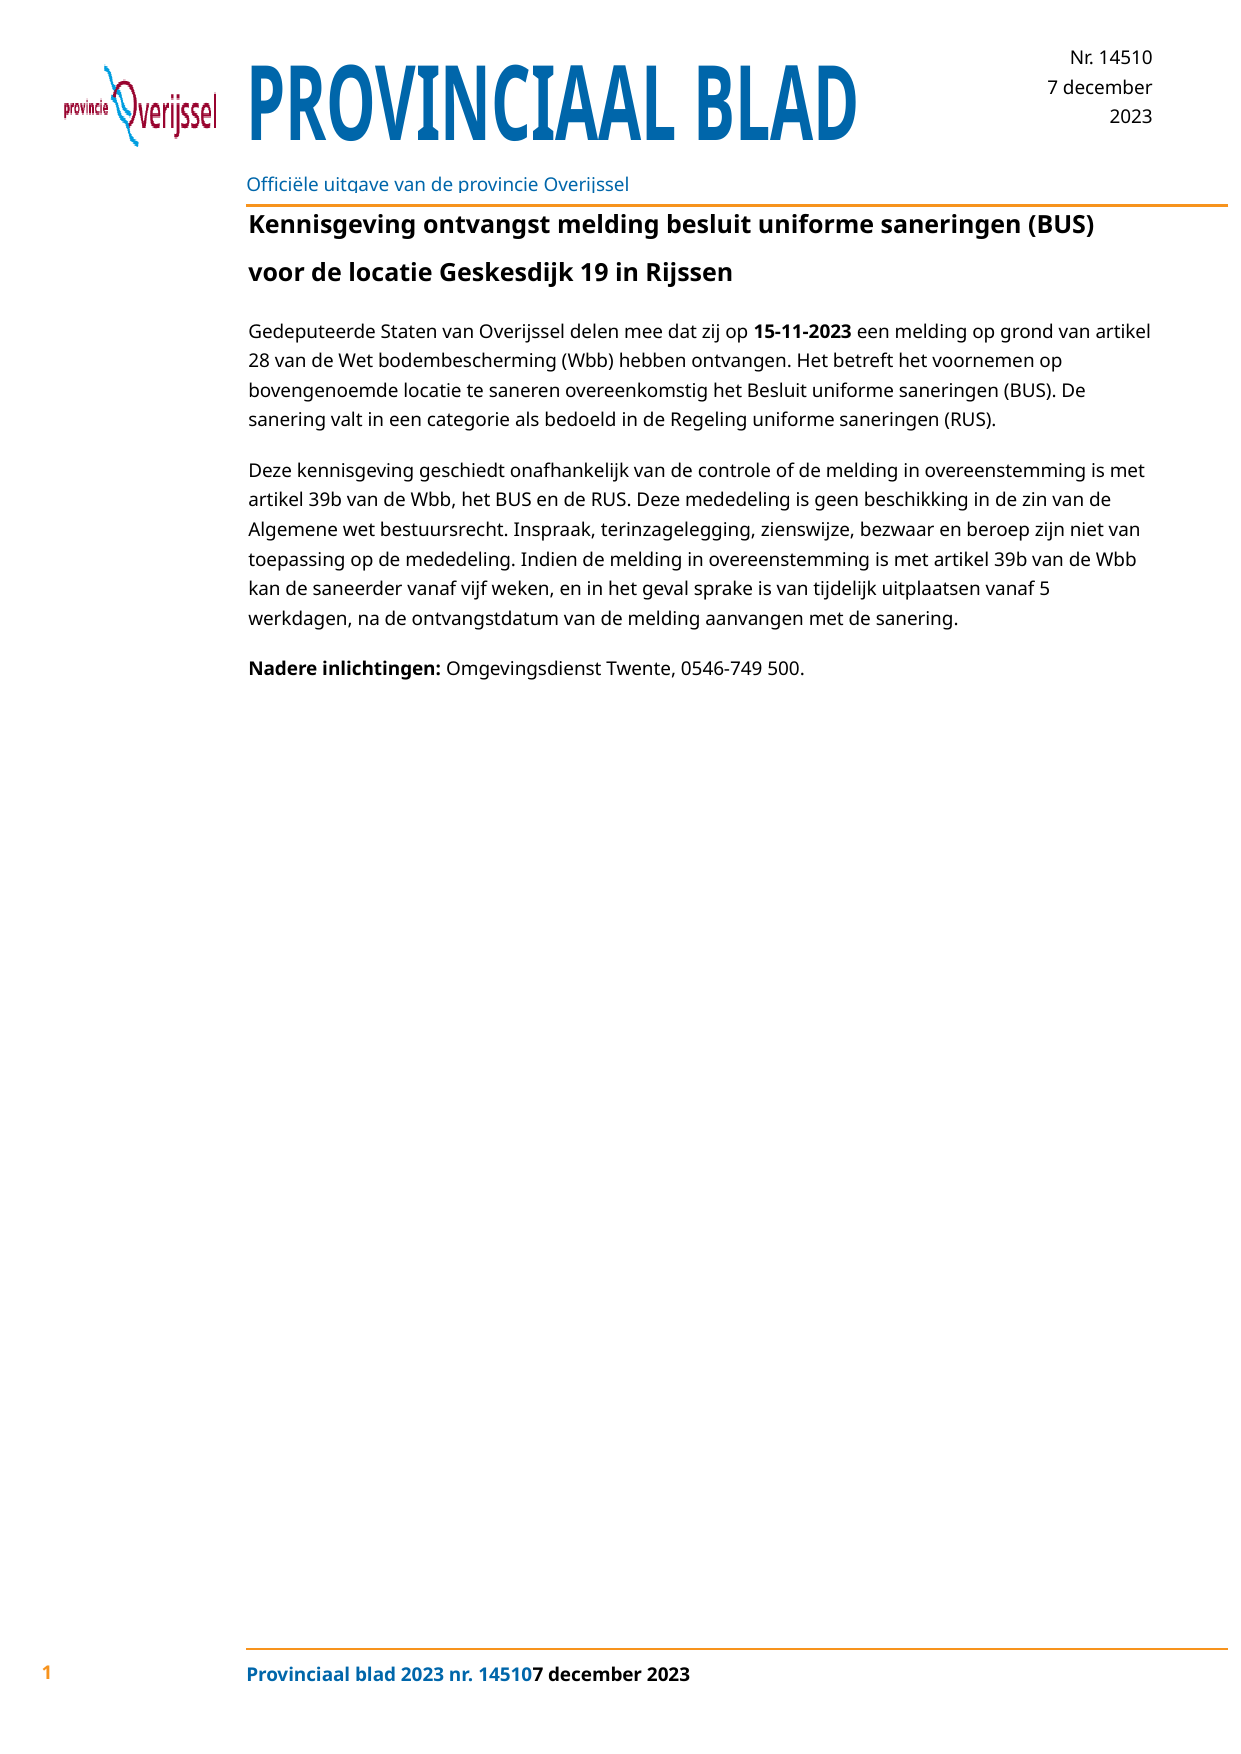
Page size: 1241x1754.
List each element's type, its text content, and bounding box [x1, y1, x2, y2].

text Nadere inlichtingen: Omgevingsdienst Twente, 0546-749 500. [248, 655, 1152, 681]
picture [41, 47, 231, 172]
text Kennisgeving ontvangst melding besluit uniforme saneringen (BUS) voor de locatie Geskesdijk 19 in Rijssen [248, 207, 1152, 288]
text Deze kennisgeving geschiedt onafhankelijk van de controle of de melding in overeenstemming is met artikel 39b van de Wbb, het BUS en de RUS. Deze mededeling is geen beschikking in de zin van de Algemene wet bestuursrecht. Inspraak, terinzagelegging, zienswijze, bezwaar en beroep zijn niet van toepassing op de mededeling. Indien de melding in overeenstemming is met artikel 39b van de Wbb kan de saneerder vanaf vijf weken, en in het geval sprake is van tijdelijk uitplaatsen vanaf 5 werkdagen, na de ontvangstdatum van de melding aanvangen met de sanering. [248, 457, 1152, 631]
text Gedeputeerde Staten van Overijssel delen mee dat zij op 15-11-2023 een melding op grond van artikel 28 van de Wet bodembescherming (Wbb) hebben ontvangen. Het betreft het voornemen op bovengenoemde locatie te saneren overeenkomstig het Besluit uniforme saneringen (BUS). De sanering valt in een categorie als bedoeld in de Regeling uniforme saneringen (RUS). [248, 318, 1152, 432]
